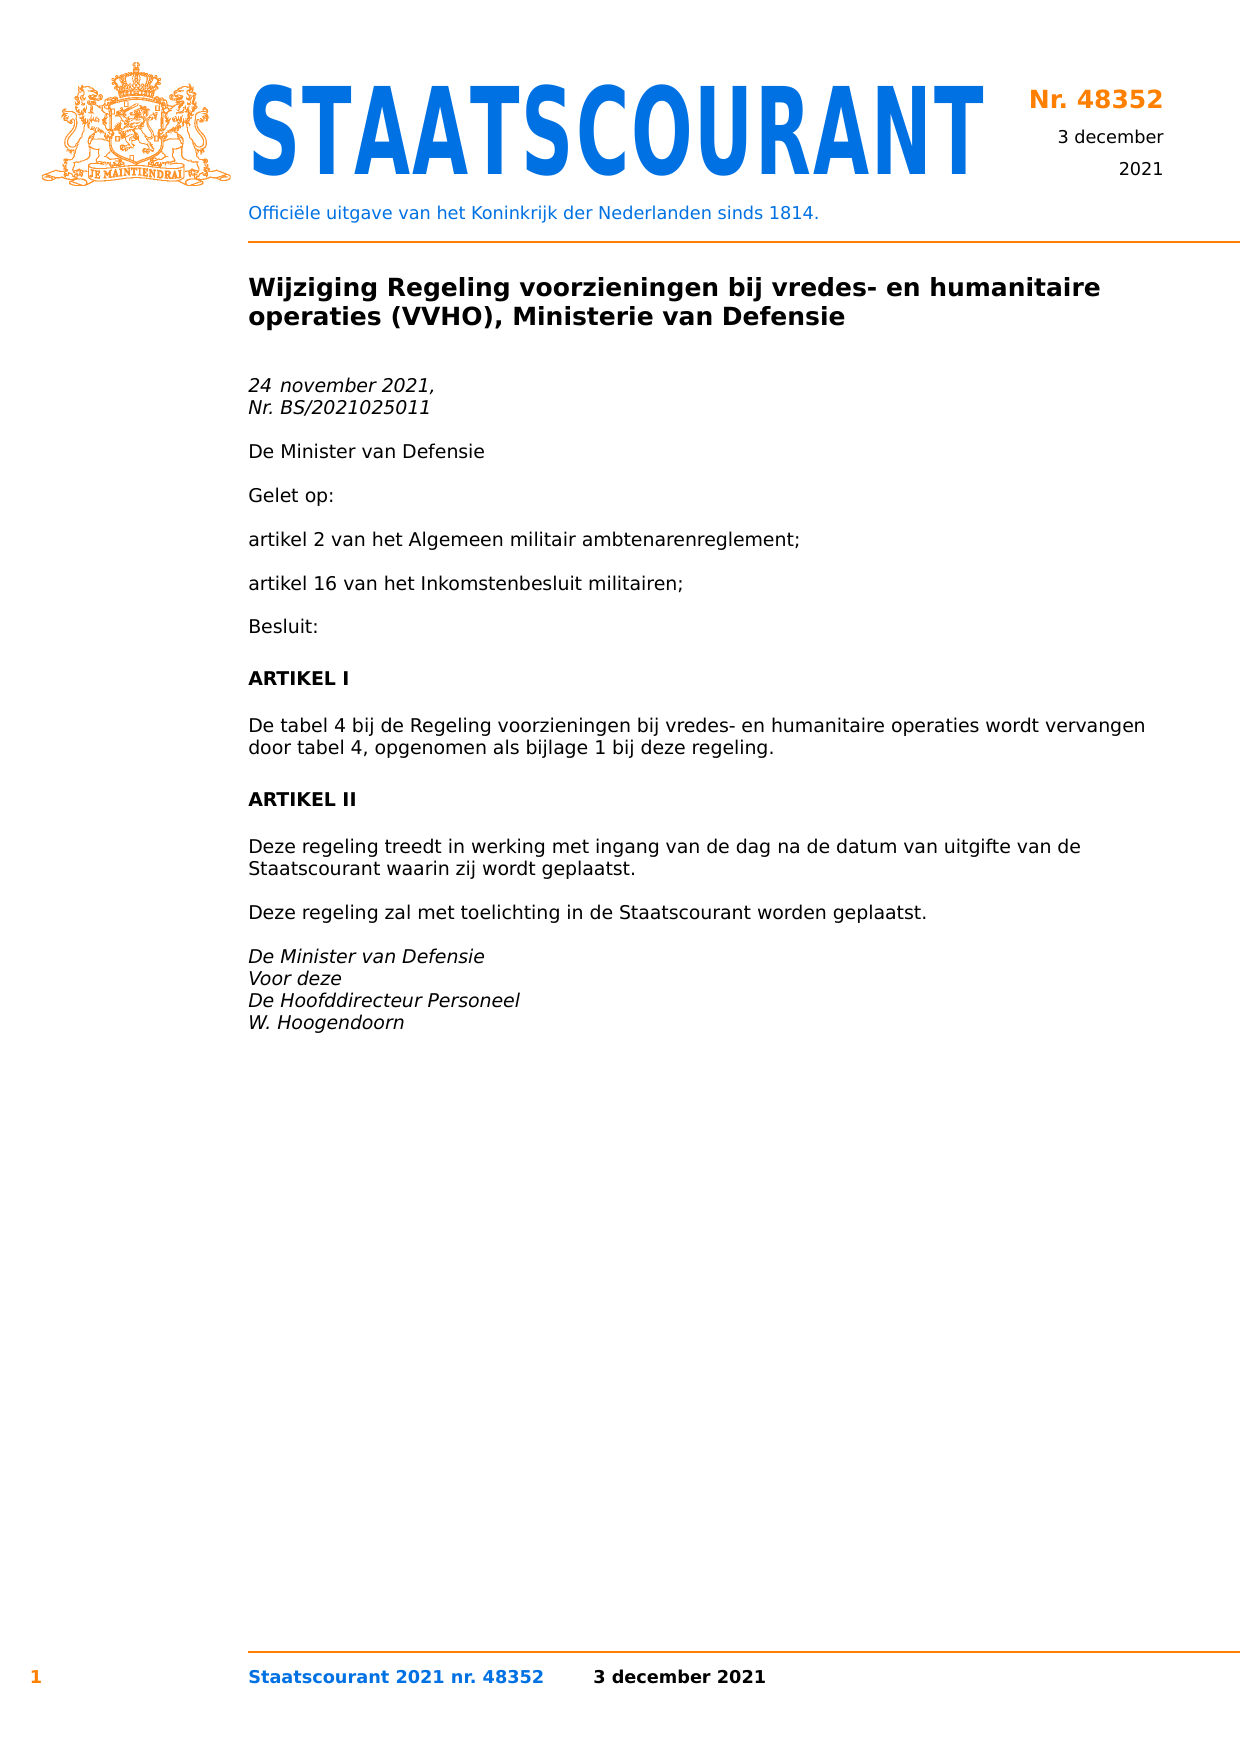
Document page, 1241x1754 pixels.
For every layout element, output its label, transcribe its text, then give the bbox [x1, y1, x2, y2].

text artikel 16 van het Inkomstenbesluit militairen; [248, 572, 1163, 594]
table_header [25, 62, 248, 241]
table_header Nr. 48352 [998, 62, 1240, 121]
text Nr. BS/2021025011 [248, 397, 1163, 419]
text Deze regeling zal met toelichting in de Staatscourant worden geplaatst. [248, 902, 1163, 924]
text De tabel 4 bij de Regeling voorzieningen bij vredes- en humanitaire operaties wordt vervangen door tabel 4, opgenomen als bijlage 1 bij deze regeling. [248, 715, 1163, 759]
text 24 november 2021, [248, 375, 1163, 397]
text Gelet op: [248, 485, 1163, 507]
text Deze regeling treedt in werking met ingang van de dag na de datum van uitgifte van de Staatscourant waarin zij wordt geplaatst. [248, 836, 1163, 880]
text artikel 2 van het Algemeen militair ambtenarenreglement; [248, 529, 1163, 551]
picture [41, 62, 231, 186]
text Besluit: [248, 616, 1163, 638]
table_cell Officiële uitgave van het Koninkrijk der Nederlanden sinds 1814. [248, 203, 1240, 241]
text De Minister van Defensie Voor deze De Hoofddirecteur Personeel W. Hoogendoorn [248, 946, 1163, 1034]
subtitle Wijziging Regeling voorzieningen bij vredes- en humanitaire operaties (VVHO), Ministerie van Defensie [248, 273, 1163, 331]
table_header STAATSCOURANT [248, 62, 998, 203]
table_cell 3 december [998, 121, 1240, 153]
subtitle ARTIKEL I [248, 668, 1163, 690]
table_cell 2021 [998, 153, 1240, 203]
subtitle ARTIKEL II [248, 789, 1163, 811]
text De Minister van Defensie [248, 441, 1163, 463]
